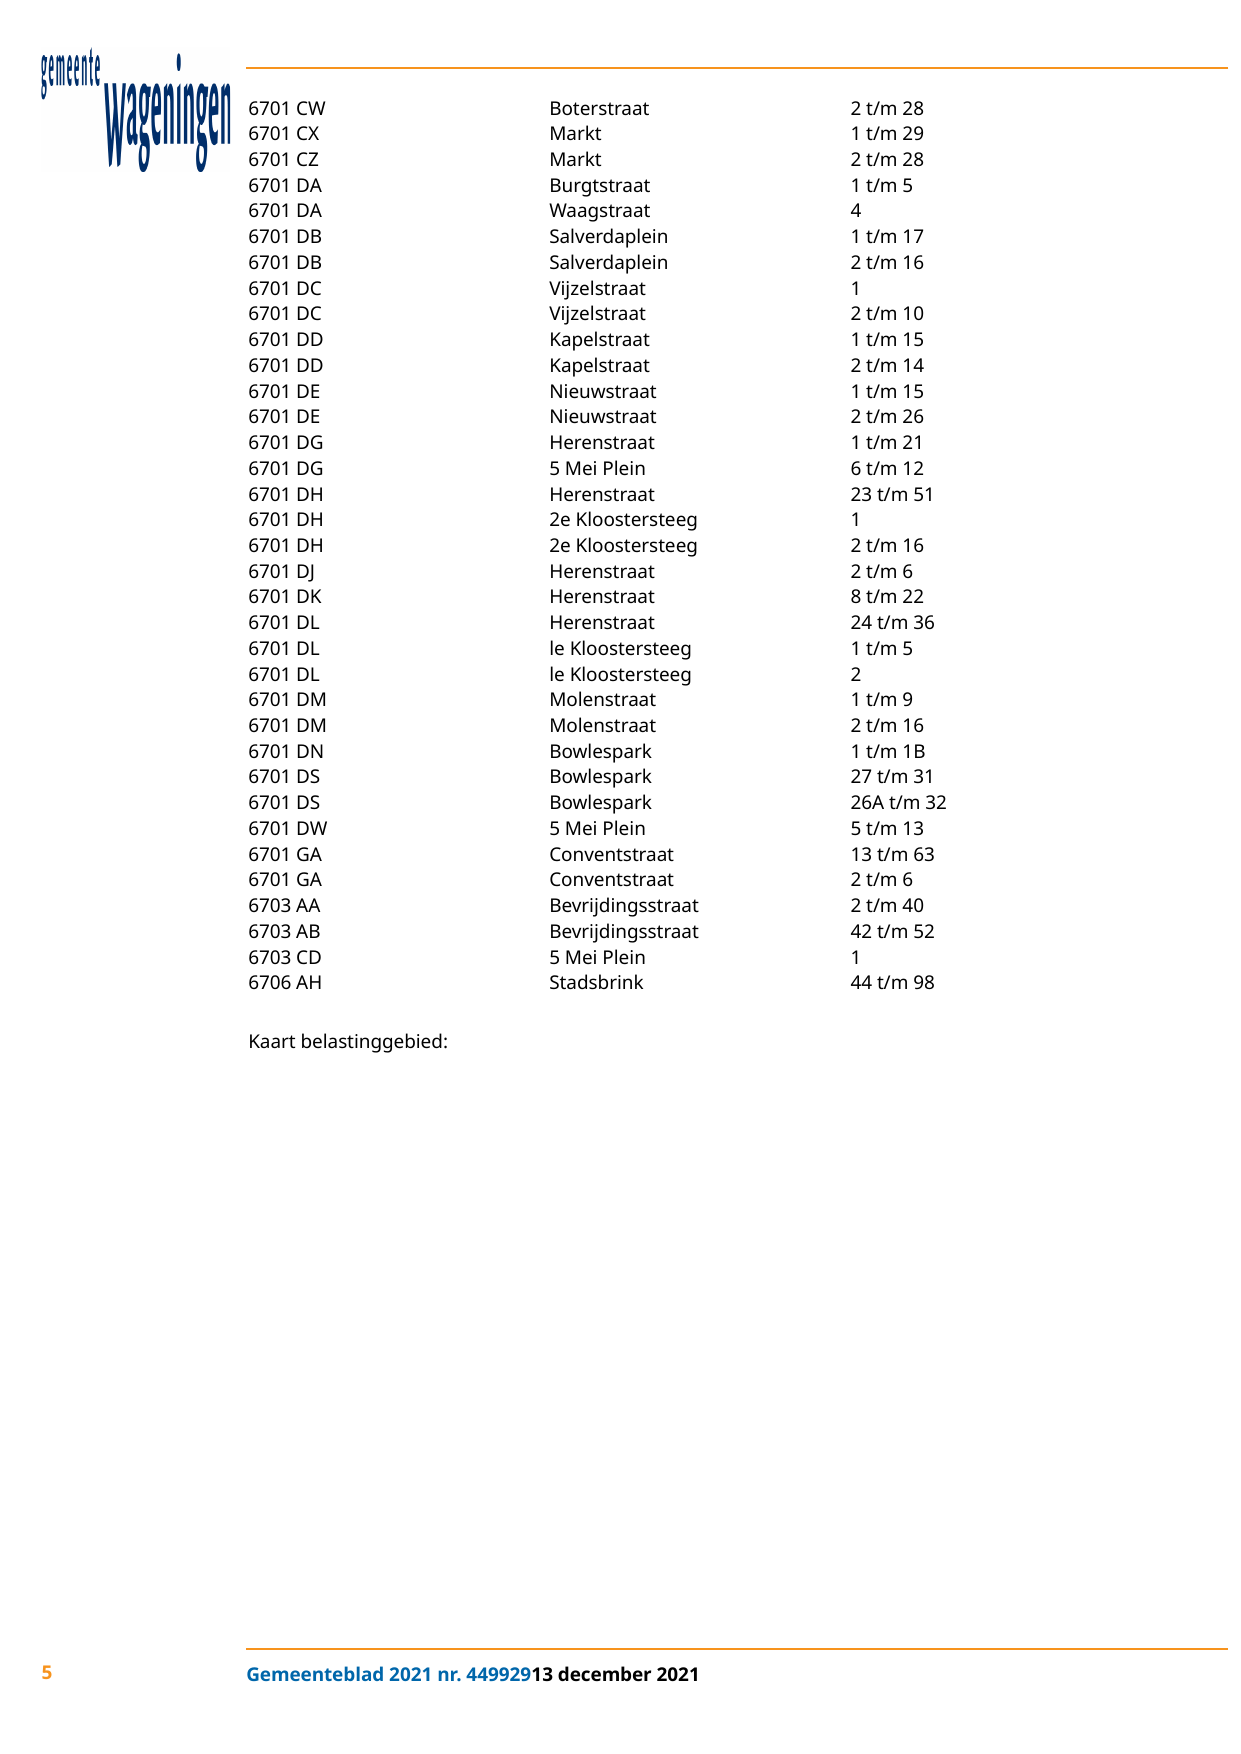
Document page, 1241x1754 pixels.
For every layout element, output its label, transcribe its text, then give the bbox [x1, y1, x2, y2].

table_cell 2 t/m 16 [850, 249, 1152, 275]
table_cell Herenstraat [549, 584, 850, 609]
table_cell 6701 DJ [248, 558, 549, 584]
table_cell Herenstraat [549, 481, 850, 506]
table_cell 2 t/m 40 [850, 893, 1152, 918]
table_cell 2 t/m 10 [850, 301, 1152, 326]
table_cell 2 t/m 16 [850, 532, 1152, 558]
table_cell 27 t/m 31 [850, 764, 1152, 789]
table_cell 4 [850, 198, 1152, 223]
table_cell 1 t/m 5 [850, 635, 1152, 661]
table_cell 5 t/m 13 [850, 815, 1152, 841]
table_cell 6701 DC [248, 301, 549, 326]
text Kaart belastinggebied: [248, 1028, 1152, 1054]
table_cell 6701 DH [248, 532, 549, 558]
table_cell 23 t/m 51 [850, 481, 1152, 506]
table_cell 26A t/m 32 [850, 790, 1152, 815]
table_cell 2 t/m 14 [850, 352, 1152, 378]
table_cell 6701 DA [248, 172, 549, 198]
table_cell Burgtstraat [549, 172, 850, 198]
table_cell 5 Mei Plein [549, 944, 850, 969]
table_cell 6701 DH [248, 481, 549, 506]
table_cell Vijzelstraat [549, 275, 850, 301]
table_cell Bevrijdingsstraat [549, 918, 850, 944]
table_cell Salverdaplein [549, 249, 850, 275]
table_cell 6701 DW [248, 815, 549, 841]
table_cell 2e Kloostersteeg [549, 506, 850, 532]
table_cell 6703 AB [248, 918, 549, 944]
table_cell 2 t/m 6 [850, 558, 1152, 584]
table_cell 1 t/m 9 [850, 687, 1152, 712]
table_cell 1 t/m 5 [850, 172, 1152, 198]
table_cell Bowlespark [549, 790, 850, 815]
table_cell 8 t/m 22 [850, 584, 1152, 609]
table_cell Nieuwstraat [549, 378, 850, 403]
table_cell 24 t/m 36 [850, 609, 1152, 635]
table_cell 6701 CX [248, 121, 549, 146]
table_cell 42 t/m 52 [850, 918, 1152, 944]
table_cell 6701 DL [248, 609, 549, 635]
table_cell Stadsbrink [549, 970, 850, 995]
table_cell 6701 GA [248, 867, 549, 892]
table_cell le Kloostersteeg [549, 661, 850, 687]
table_cell Herenstraat [549, 558, 850, 584]
table_cell 6701 CW [248, 95, 549, 121]
table_cell 6701 DE [248, 404, 549, 429]
table_cell 6701 DL [248, 635, 549, 661]
table_cell 1 t/m 21 [850, 429, 1152, 455]
table_cell 6701 DB [248, 249, 549, 275]
table_cell 6701 DH [248, 506, 549, 532]
table_cell 6701 DG [248, 455, 549, 481]
table_cell 2 t/m 16 [850, 712, 1152, 738]
table_cell 2 [850, 661, 1152, 687]
table_cell 2e Kloostersteeg [549, 532, 850, 558]
table_cell 6701 DS [248, 764, 549, 789]
table_cell 1 [850, 275, 1152, 301]
table_cell Herenstraat [549, 609, 850, 635]
table_cell 44 t/m 98 [850, 970, 1152, 995]
table_cell 6701 DL [248, 661, 549, 687]
table_cell 1 [850, 944, 1152, 969]
table_cell 2 t/m 28 [850, 95, 1152, 121]
table_cell 6701 DN [248, 738, 549, 764]
table_cell Bowlespark [549, 738, 850, 764]
table_cell Molenstraat [549, 687, 850, 712]
table_cell Salverdaplein [549, 224, 850, 249]
table_cell 6701 DB [248, 224, 549, 249]
table_cell 6701 GA [248, 841, 549, 867]
table_cell Nieuwstraat [549, 404, 850, 429]
table_cell 6701 DM [248, 712, 549, 738]
table_cell Markt [549, 146, 850, 172]
table_cell 2 t/m 6 [850, 867, 1152, 892]
table_cell 6701 DG [248, 429, 549, 455]
table_cell Molenstraat [549, 712, 850, 738]
table_cell 6703 AA [248, 893, 549, 918]
table_cell le Kloostersteeg [549, 635, 850, 661]
table_cell 1 t/m 1B [850, 738, 1152, 764]
table_cell 6701 CZ [248, 146, 549, 172]
table_cell 1 t/m 15 [850, 378, 1152, 403]
table_cell 6701 DD [248, 352, 549, 378]
table_cell 1 t/m 17 [850, 224, 1152, 249]
table_cell 6706 AH [248, 970, 549, 995]
table_cell Boterstraat [549, 95, 850, 121]
table_cell Kapelstraat [549, 352, 850, 378]
table_cell 2 t/m 26 [850, 404, 1152, 429]
table_cell 6701 DS [248, 790, 549, 815]
table_cell Herenstraat [549, 429, 850, 455]
table_cell 2 t/m 28 [850, 146, 1152, 172]
table_cell Conventstraat [549, 841, 850, 867]
table_cell 6 t/m 12 [850, 455, 1152, 481]
table_cell 6703 CD [248, 944, 549, 969]
table_cell 6701 DA [248, 198, 549, 223]
picture [41, 47, 231, 172]
table_cell 5 Mei Plein [549, 815, 850, 841]
table_cell 6701 DC [248, 275, 549, 301]
table_cell 1 t/m 29 [850, 121, 1152, 146]
table_cell 1 t/m 15 [850, 326, 1152, 352]
table_cell Markt [549, 121, 850, 146]
table_cell 13 t/m 63 [850, 841, 1152, 867]
table_cell Waagstraat [549, 198, 850, 223]
table_cell 1 [850, 506, 1152, 532]
table_cell Vijzelstraat [549, 301, 850, 326]
table_cell 6701 DD [248, 326, 549, 352]
table_cell Bevrijdingsstraat [549, 893, 850, 918]
table_cell 6701 DE [248, 378, 549, 403]
table_cell Conventstraat [549, 867, 850, 892]
table_cell 6701 DK [248, 584, 549, 609]
table_cell 6701 DM [248, 687, 549, 712]
table_cell Bowlespark [549, 764, 850, 789]
table_cell Kapelstraat [549, 326, 850, 352]
table_cell 5 Mei Plein [549, 455, 850, 481]
